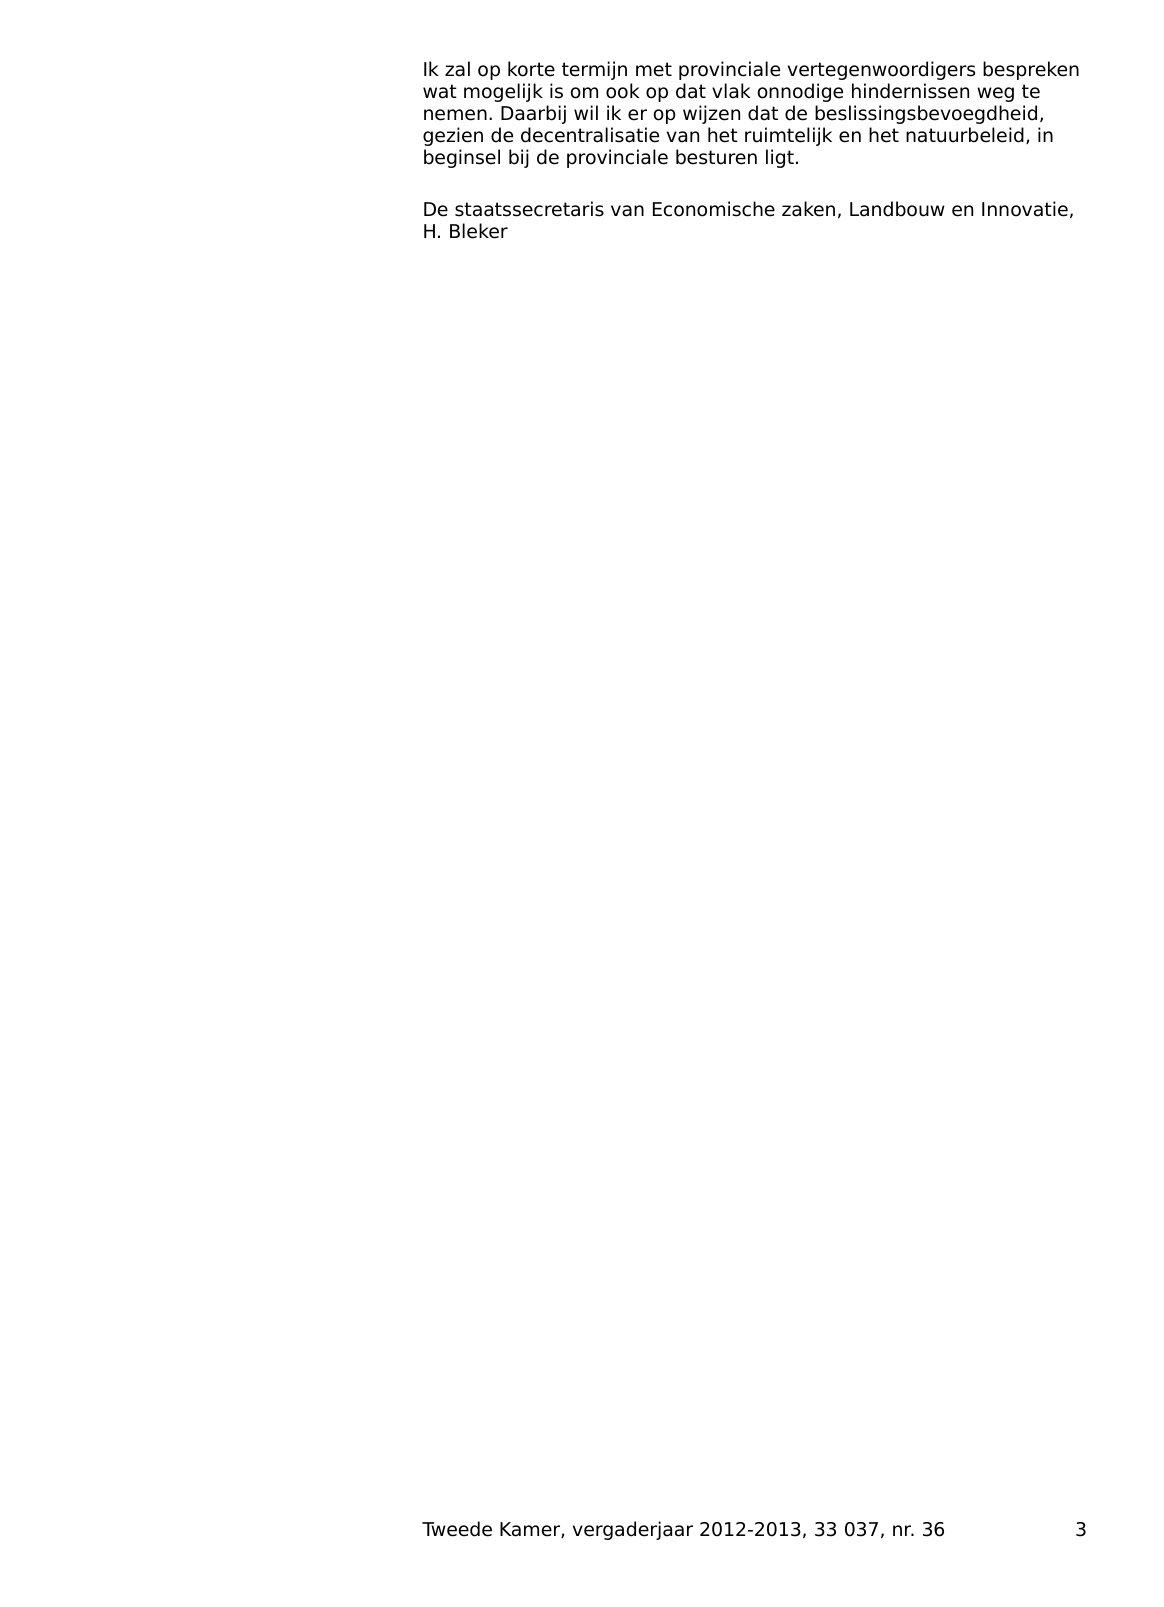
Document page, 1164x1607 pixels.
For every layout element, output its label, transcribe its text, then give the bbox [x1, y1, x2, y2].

text De staatssecretaris van Economische zaken, Landbouw en Innovatie, H. Bleker [422, 199, 1087, 243]
text Ik zal op korte termijn met provinciale vertegenwoordigers bespreken wat mogelijk is om ook op dat vlak onnodige hindernissen weg te nemen. Daarbij wil ik er op wijzen dat de beslissingsbevoegdheid, gezien de decentralisatie van het ruimtelijk en het natuurbeleid, in beginsel bij de provinciale besturen ligt. [422, 59, 1087, 169]
